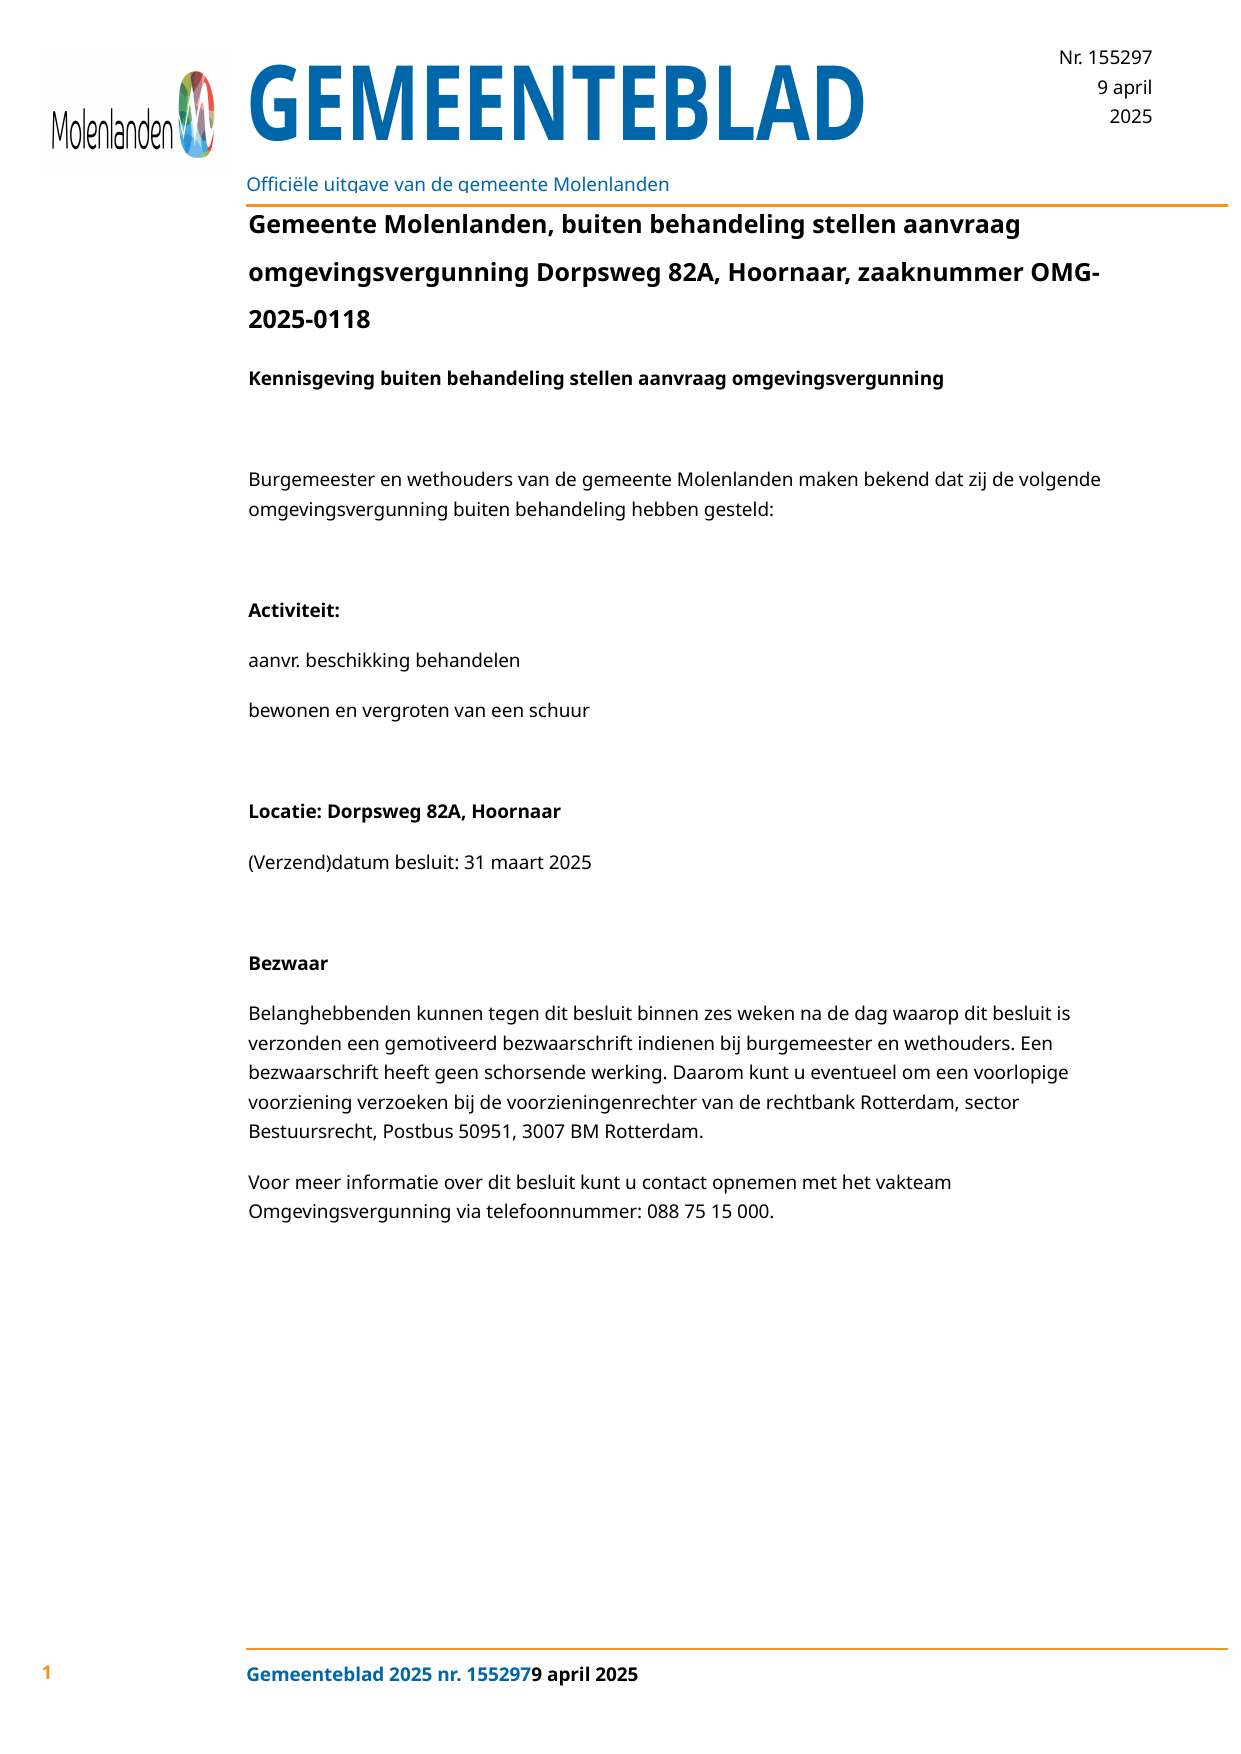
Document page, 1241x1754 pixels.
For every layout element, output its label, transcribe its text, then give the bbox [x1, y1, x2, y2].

text Bezwaar [248, 950, 1152, 975]
text aanvr. beschikking behandelen [248, 647, 1152, 673]
text bewonen en vergroten van een schuur [248, 698, 1152, 723]
text Locatie: Dorpsweg 82A, Hoornaar [248, 798, 1152, 824]
text Burgemeester en wethouders van de gemeente Molenlanden maken bekend dat zij de volgende omgevingsvergunning buiten behandeling hebben gesteld: [248, 466, 1152, 522]
text Activiteit: [248, 597, 1152, 622]
text (Verzend)datum besluit: 31 maart 2025 [248, 849, 1152, 874]
text Gemeente Molenlanden, buiten behandeling stellen aanvraag omgevingsvergunning Dorpsweg 82A, Hoornaar, zaaknummer OMG-2025-0118 [248, 207, 1152, 336]
text Kennisgeving buiten behandeling stellen aanvraag omgevingsvergunning [248, 366, 1152, 391]
text Belanghebbenden kunnen tegen dit besluit binnen zes weken na de dag waarop dit besluit is verzonden een gemotiveerd bezwaarschrift indienen bij burgemeester en wethouders. Een bezwaarschrift heeft geen schorsende werking. Daarom kunt u eventueel om een voorlopige voorziening verzoeken bij de voorzieningenrechter van de rechtbank Rotterdam, sector Bestuursrecht, Postbus 50951, 3007 BM Rotterdam. [248, 1000, 1152, 1144]
picture [41, 47, 231, 172]
text Voor meer informatie over dit besluit kunt u contact opnemen met het vakteam Omgevingsvergunning via telefoonnummer: 088 75 15 000. [248, 1169, 1152, 1224]
